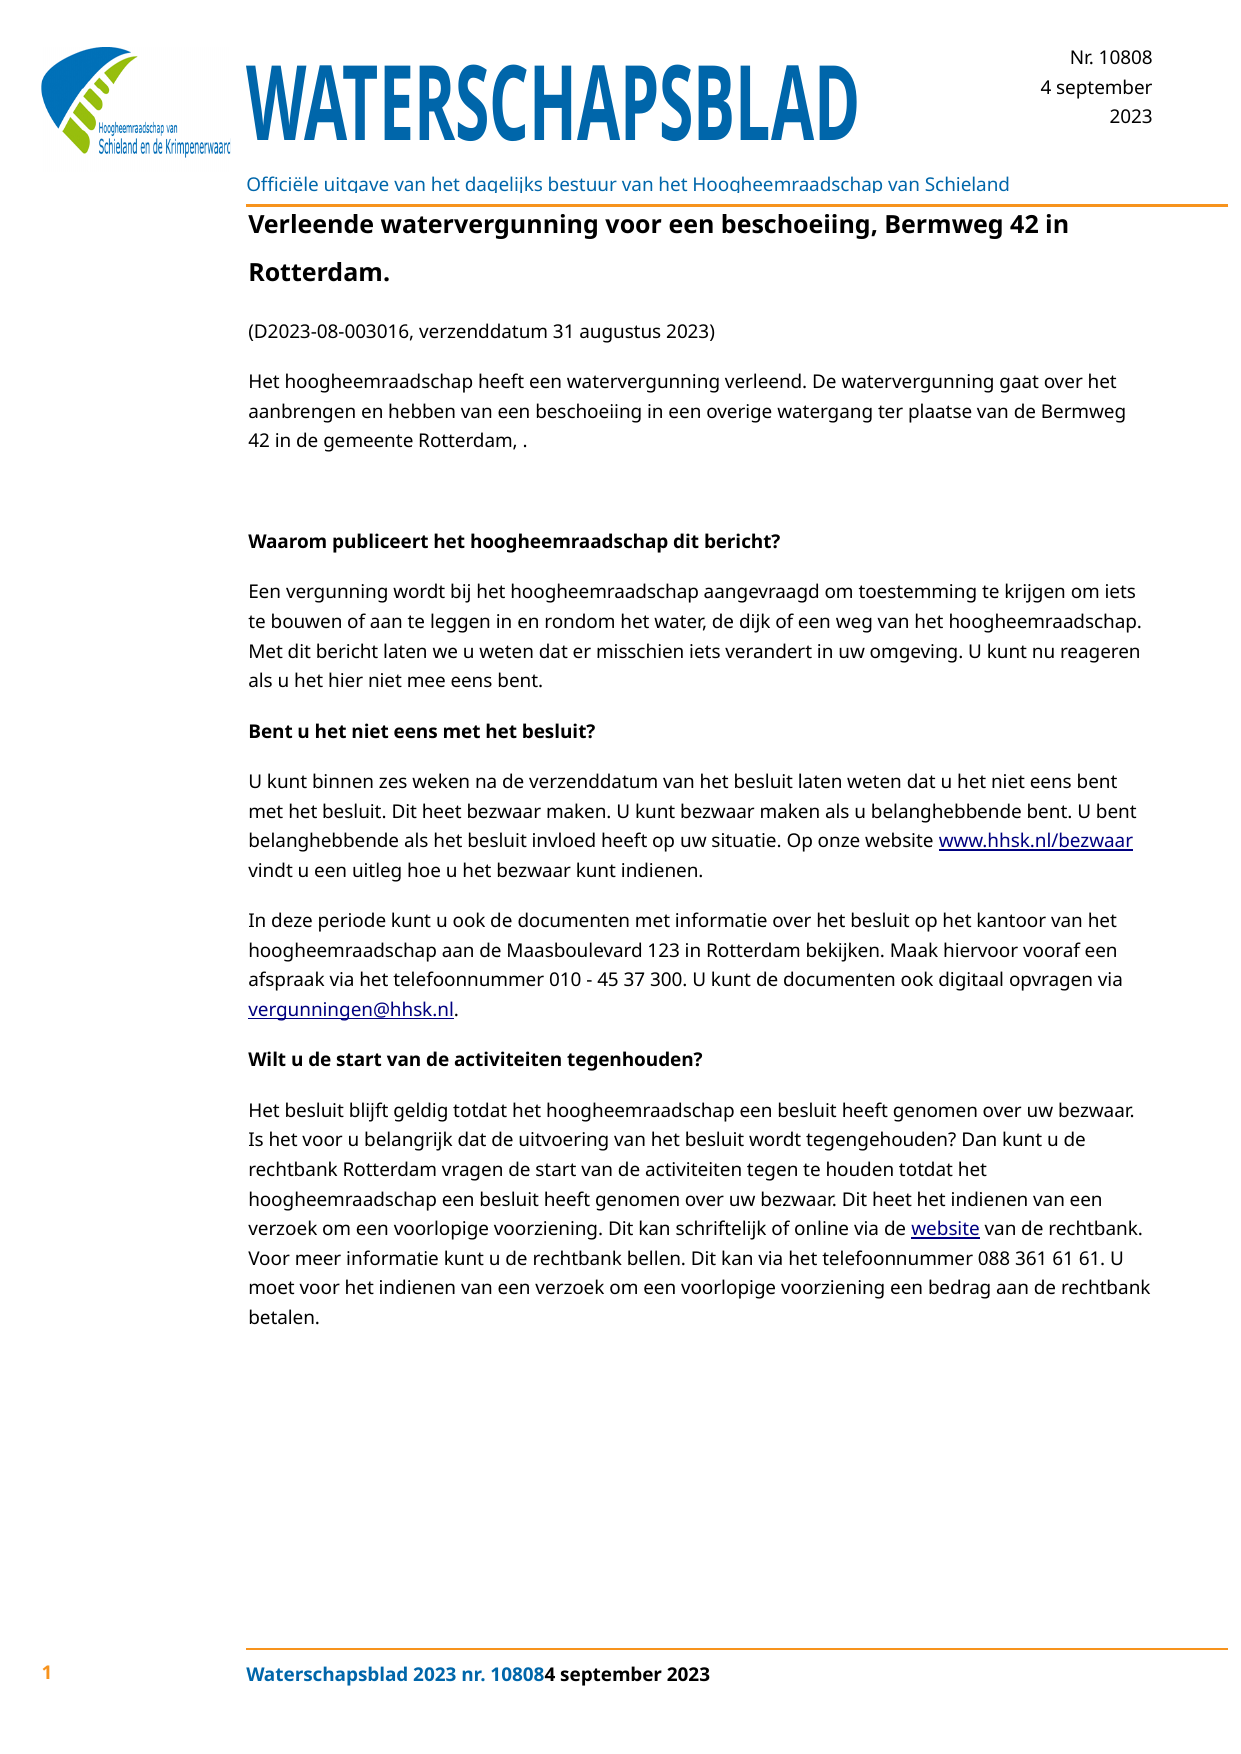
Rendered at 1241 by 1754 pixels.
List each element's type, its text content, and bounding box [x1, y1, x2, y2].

text Verleende watervergunning voor een beschoeiing, Bermweg 42 in Rotterdam. [248, 207, 1152, 288]
text Wilt u de start van de activiteiten tegenhouden? [248, 1047, 1152, 1072]
text In deze periode kunt u ook de documenten met informatie over het besluit op het kantoor van het hoogheemraadschap aan de Maasboulevard 123 in Rotterdam bekijken. Maak hiervoor vooraf een afspraak via het telefoonnummer 010 - 45 37 300. U kunt de documenten ook digitaal opvragen via vergunningen@hhsk.nl. [248, 907, 1152, 1022]
text Het besluit blijft geldig totdat het hoogheemraadschap een besluit heeft genomen over uw bezwaar. Is het voor u belangrijk dat de uitvoering van het besluit wordt tegengehouden? Dan kunt u de rechtbank Rotterdam vragen de start van de activiteiten tegen te houden totdat het hoogheemraadschap een besluit heeft genomen over uw bezwaar. Dit heet het indienen van een verzoek om een voorlopige voorziening. Dit kan schriftelijk of online via de website van de rechtbank. Voor meer informatie kunt u de rechtbank bellen. Dit kan via het telefoonnummer 088 361 61 61. U moet voor het indienen van een verzoek om een voorlopige voorziening een bedrag aan de rechtbank betalen. [248, 1097, 1152, 1330]
text U kunt binnen zes weken na de verzenddatum van het besluit laten weten dat u het niet eens bent met het besluit. Dit heet bezwaar maken. U kunt bezwaar maken als u belanghebbende bent. U bent belanghebbende als het besluit invloed heeft op uw situatie. Op onze website www.hhsk.nl/bezwaar vindt u een uitleg hoe u het bezwaar kunt indienen. [248, 768, 1152, 883]
text Een vergunning wordt bij het hoogheemraadschap aangevraagd om toestemming te krijgen om iets te bouwen of aan te leggen in en rondom het water, de dijk of een weg van het hoogheemraadschap. Met dit bericht laten we u weten dat er misschien iets verandert in uw omgeving. U kunt nu reageren als u het hier niet mee eens bent. [248, 579, 1152, 693]
text Waarom publiceert het hoogheemraadschap dit bericht? [248, 528, 1152, 554]
picture [41, 47, 231, 172]
text Bent u het niet eens met het besluit? [248, 718, 1152, 744]
text Het hoogheemraadschap heeft een watervergunning verleend. De watervergunning gaat over het aanbrengen en hebben van een beschoeiing in een overige watergang ter plaatse van de Bermweg 42 in de gemeente Rotterdam, . [248, 368, 1152, 453]
text (D2023-08-003016, verzenddatum 31 augustus 2023) [248, 318, 1152, 344]
